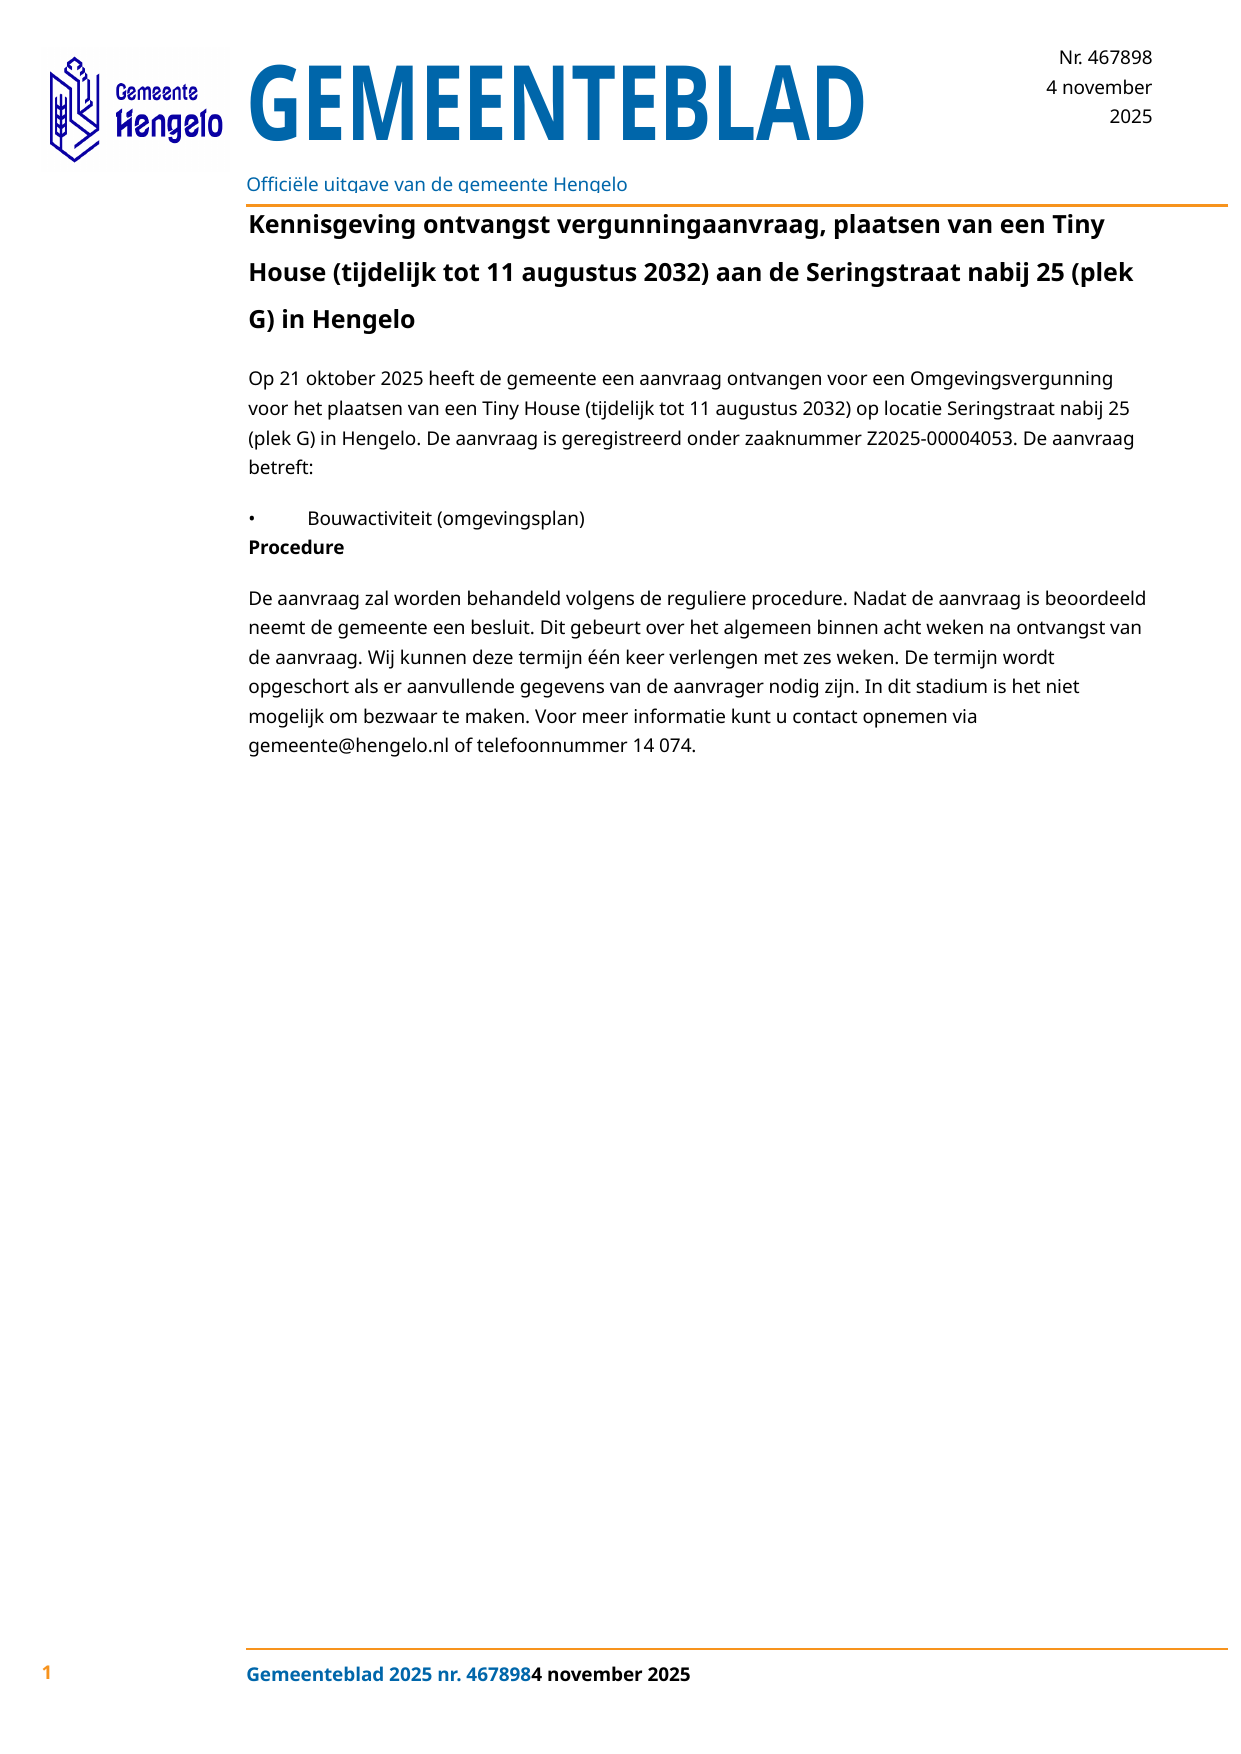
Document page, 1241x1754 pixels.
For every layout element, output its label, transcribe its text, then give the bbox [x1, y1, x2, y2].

text Kennisgeving ontvangst vergunningaanvraag, plaatsen van een Tiny House (tijdelijk tot 11 augustus 2032) aan de Seringstraat nabij 25 (plek G) in Hengelo [248, 207, 1152, 336]
text De aanvraag zal worden behandeld volgens de reguliere procedure. Nadat de aanvraag is beoordeeld neemt de gemeente een besluit. Dit gebeurt over het algemeen binnen acht weken na ontvangst van de aanvraag. Wij kunnen deze termijn één keer verlengen met zes weken. De termijn wordt opgeschort als er aanvullende gegevens van de aanvrager nodig zijn. In dit stadium is het niet mogelijk om bezwaar te maken. Voor meer informatie kunt u contact opnemen via gemeente@hengelo.nl of telefoonnummer 14 074. [248, 585, 1152, 758]
picture [41, 47, 231, 172]
text Op 21 oktober 2025 heeft de gemeente een aanvraag ontvangen voor een Omgevingsvergunning voor het plaatsen van een Tiny House (tijdelijk tot 11 augustus 2032) op locatie Seringstraat nabij 25 (plek G) in Hengelo. De aanvraag is geregistreerd onder zaaknummer Z2025-00004053. De aanvraag betreft: [248, 366, 1152, 480]
text Procedure [248, 534, 1152, 560]
list Bouwactiviteit (omgevingsplan) [248, 505, 1152, 530]
